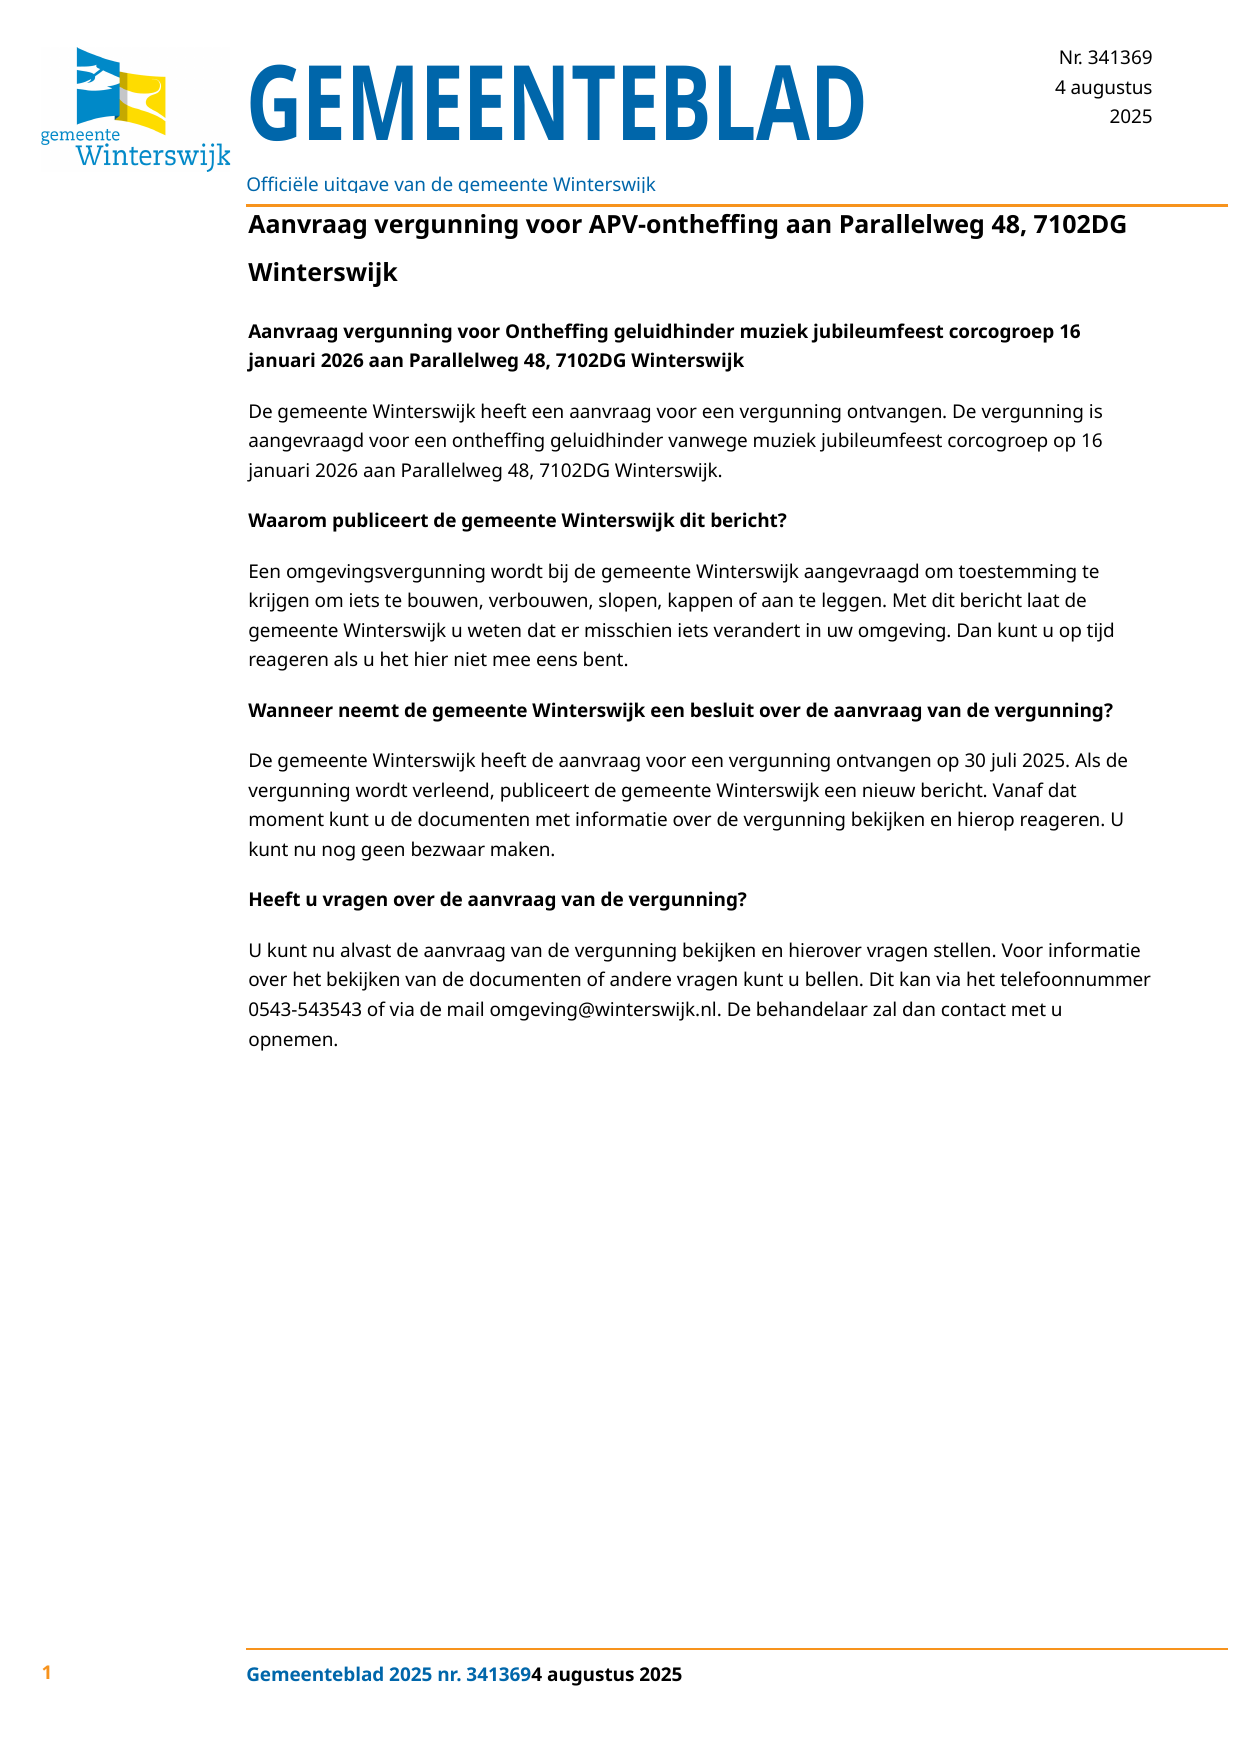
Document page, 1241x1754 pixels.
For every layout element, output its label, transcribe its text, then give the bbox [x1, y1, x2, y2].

text Heeft u vragen over de aanvraag van de vergunning? [248, 887, 1152, 912]
text Een omgevingsvergunning wordt bij de gemeente Winterswijk aangevraagd om toestemming te krijgen om iets te bouwen, verbouwen, slopen, kappen of aan te leggen. Met dit bericht laat de gemeente Winterswijk u weten dat er misschien iets verandert in uw omgeving. Dan kunt u op tijd reageren als u het hier niet mee eens bent. [248, 558, 1152, 672]
text De gemeente Winterswijk heeft de aanvraag voor een vergunning ontvangen op 30 juli 2025. Als de vergunning wordt verleend, publiceert de gemeente Winterswijk een nieuw bericht. Vanaf dat moment kunt u de documenten met informatie over de vergunning bekijken en hierop reageren. U kunt nu nog geen bezwaar maken. [248, 747, 1152, 862]
text Aanvraag vergunning voor Ontheffing geluidhinder muziek jubileumfeest corcogroep 16 januari 2026 aan Parallelweg 48, 7102DG Winterswijk [248, 318, 1152, 373]
text U kunt nu alvast de aanvraag van de vergunning bekijken en hierover vragen stellen. Voor informatie over het bekijken van de documenten of andere vragen kunt u bellen. Dit kan via het telefoonnummer 0543-543543 of via de mail omgeving@winterswijk.nl. De behandelaar zal dan contact met u opnemen. [248, 937, 1152, 1052]
text De gemeente Winterswijk heeft een aanvraag voor een vergunning ontvangen. De vergunning is aangevraagd voor een ontheffing geluidhinder vanwege muziek jubileumfeest corcogroep op 16 januari 2026 aan Parallelweg 48, 7102DG Winterswijk. [248, 398, 1152, 483]
picture [225, 153, 231, 162]
text Wanneer neemt de gemeente Winterswijk een besluit over de aanvraag van de vergunning? [248, 697, 1152, 723]
picture [41, 47, 231, 172]
text Waarom publiceert de gemeente Winterswijk dit bericht? [248, 507, 1152, 533]
text Aanvraag vergunning voor APV-ontheffing aan Parallelweg 48, 7102DG Winterswijk [248, 207, 1152, 288]
